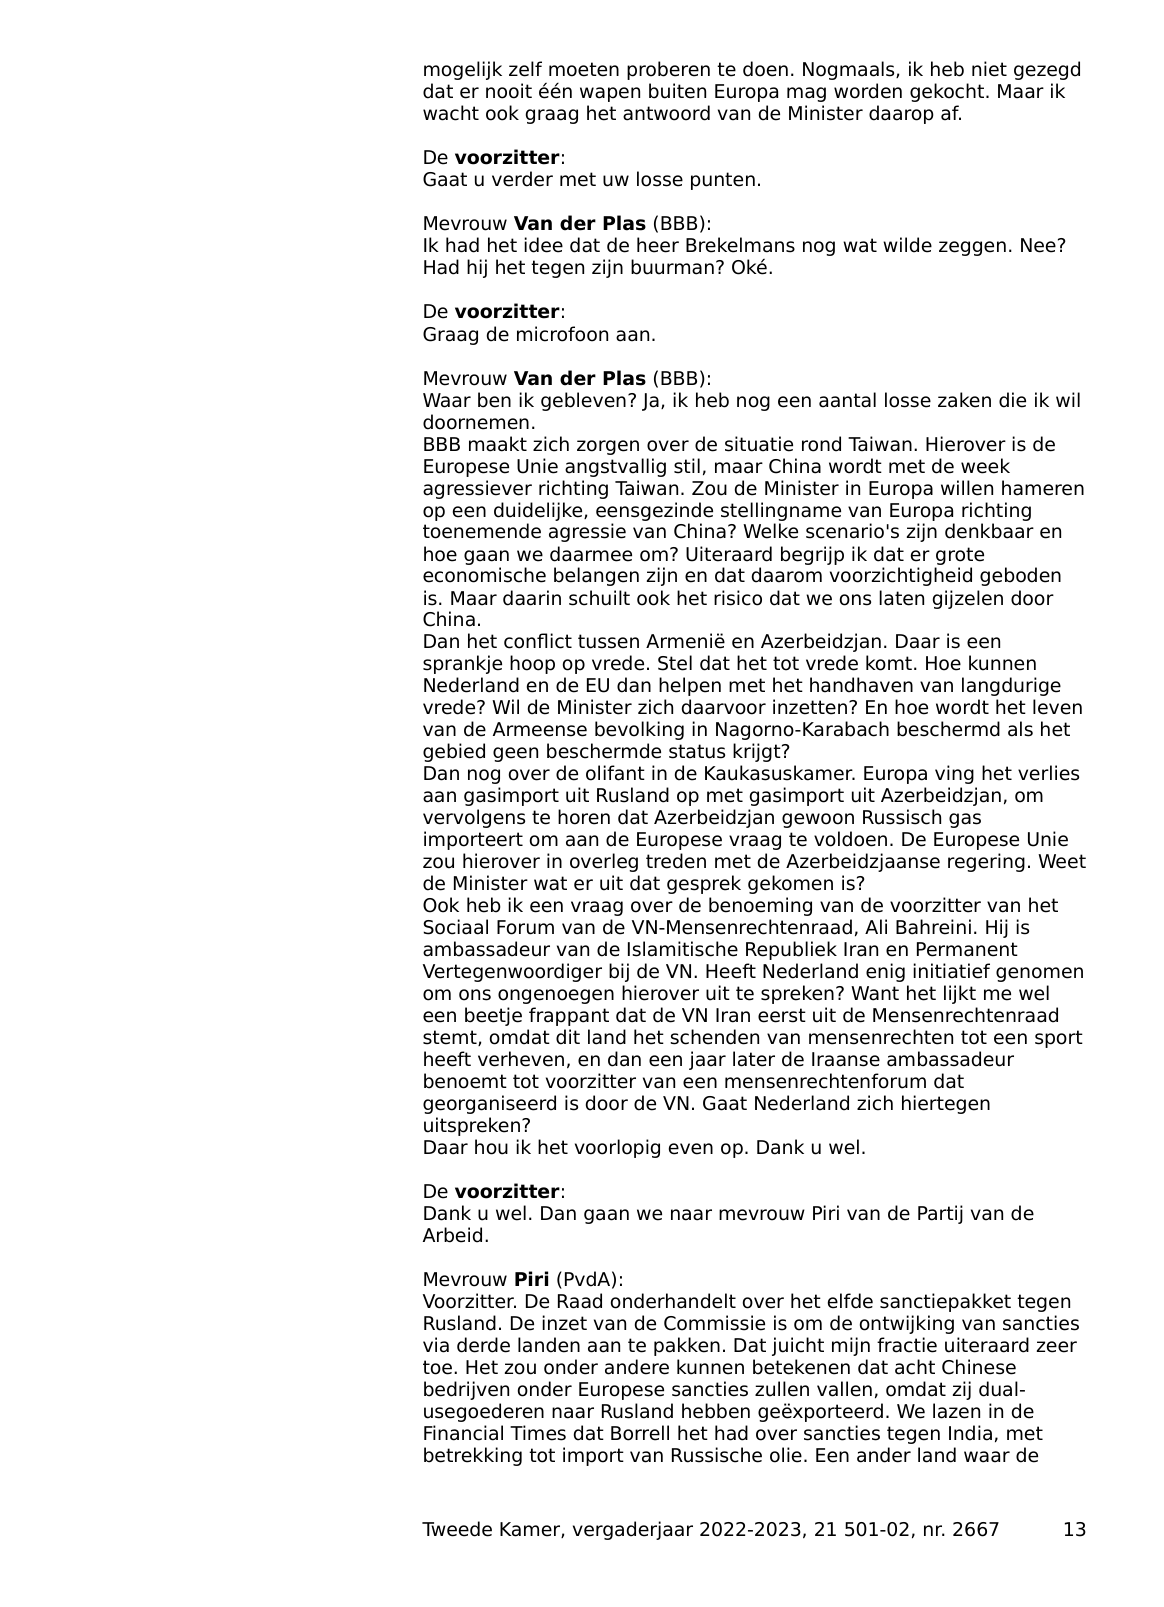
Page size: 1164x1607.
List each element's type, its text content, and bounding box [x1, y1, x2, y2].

text mogelijk zelf moeten proberen te doen. Nogmaals, ik heb niet gezegd dat er nooit één wapen buiten Europa mag worden gekocht. Maar ik wacht ook graag het antwoord van de Minister daarop af. [422, 59, 1087, 125]
text Ook heb ik een vraag over de benoeming van de voorzitter van het Sociaal Forum van de VN-Mensenrechtenraad, Ali Bahreini. Hij is ambassadeur van de Islamitische Republiek Iran en Permanent Vertegenwoordiger bij de VN. Heeft Nederland enig initiatief genomen om ons ongenoegen hierover uit te spreken? Want het lijkt me wel een beetje frappant dat de VN Iran eerst uit de Mensenrechtenraad stemt, omdat dit land het schenden van mensenrechten tot een sport heeft verheven, en dan een jaar later de Iraanse ambassadeur benoemt tot voorzitter van een mensenrechtenforum dat georganiseerd is door de VN. Gaat Nederland zich hiertegen uitspreken? [422, 895, 1087, 1137]
text Ik had het idee dat de heer Brekelmans nog wat wilde zeggen. Nee? Had hij het tegen zijn buurman? Oké. [422, 235, 1087, 279]
text Voorzitter. De Raad onderhandelt over het elfde sanctiepakket tegen Rusland. De inzet van de Commissie is om de ontwijking van sancties via derde landen aan te pakken. Dat juicht mijn fractie uiteraard zeer toe. Het zou onder andere kunnen betekenen dat acht Chinese bedrijven onder Europese sancties zullen vallen, omdat zij dual-usegoederen naar Rusland hebben geëxporteerd. We lazen in de Financial Times dat Borrell het had over sancties tegen India, met betrekking tot import van Russische olie. Een ander land waar de [422, 1291, 1087, 1467]
text Waar ben ik gebleven? Ja, ik heb nog een aantal losse zaken die ik wil doornemen. [422, 389, 1087, 433]
text Dan nog over de olifant in de Kaukasuskamer. Europa ving het verlies aan gasimport uit Rusland op met gasimport uit Azerbeidzjan, om vervolgens te horen dat Azerbeidzjan gewoon Russisch gas importeert om aan de Europese vraag te voldoen. De Europese Unie zou hierover in overleg treden met de Azerbeidzjaanse regering. Weet de Minister wat er uit dat gesprek gekomen is? [422, 763, 1087, 895]
text Gaat u verder met uw losse punten. [422, 169, 1087, 191]
text BBB maakt zich zorgen over de situatie rond Taiwan. Hierover is de Europese Unie angstvallig stil, maar China wordt met de week agressiever richting Taiwan. Zou de Minister in Europa willen hameren op een duidelijke, eensgezinde stellingname van Europa richting toenemende agressie van China? Welke scenario's zijn denkbaar en hoe gaan we daarmee om? Uiteraard begrijp ik dat er grote economische belangen zijn en dat daarom voorzichtigheid geboden is. Maar daarin schuilt ook het risico dat we ons laten gijzelen door China. [422, 433, 1087, 631]
text De voorzitter: [422, 1181, 1087, 1203]
text Dank u wel. Dan gaan we naar mevrouw Piri van de Partij van de Arbeid. [422, 1203, 1087, 1247]
text Mevrouw Piri (PvdA): [422, 1269, 1087, 1291]
text Daar hou ik het voorlopig even op. Dank u wel. [422, 1137, 1087, 1159]
text Mevrouw Van der Plas (BBB): [422, 213, 1087, 235]
text Mevrouw Van der Plas (BBB): [422, 368, 1087, 389]
text De voorzitter: [422, 301, 1087, 323]
text Dan het conflict tussen Armenië en Azerbeidzjan. Daar is een sprankje hoop op vrede. Stel dat het tot vrede komt. Hoe kunnen Nederland en de EU dan helpen met het handhaven van langdurige vrede? Wil de Minister zich daarvoor inzetten? En hoe wordt het leven van de Armeense bevolking in Nagorno-Karabach beschermd als het gebied geen beschermde status krijgt? [422, 631, 1087, 763]
text Graag de microfoon aan. [422, 323, 1087, 345]
text De voorzitter: [422, 147, 1087, 169]
